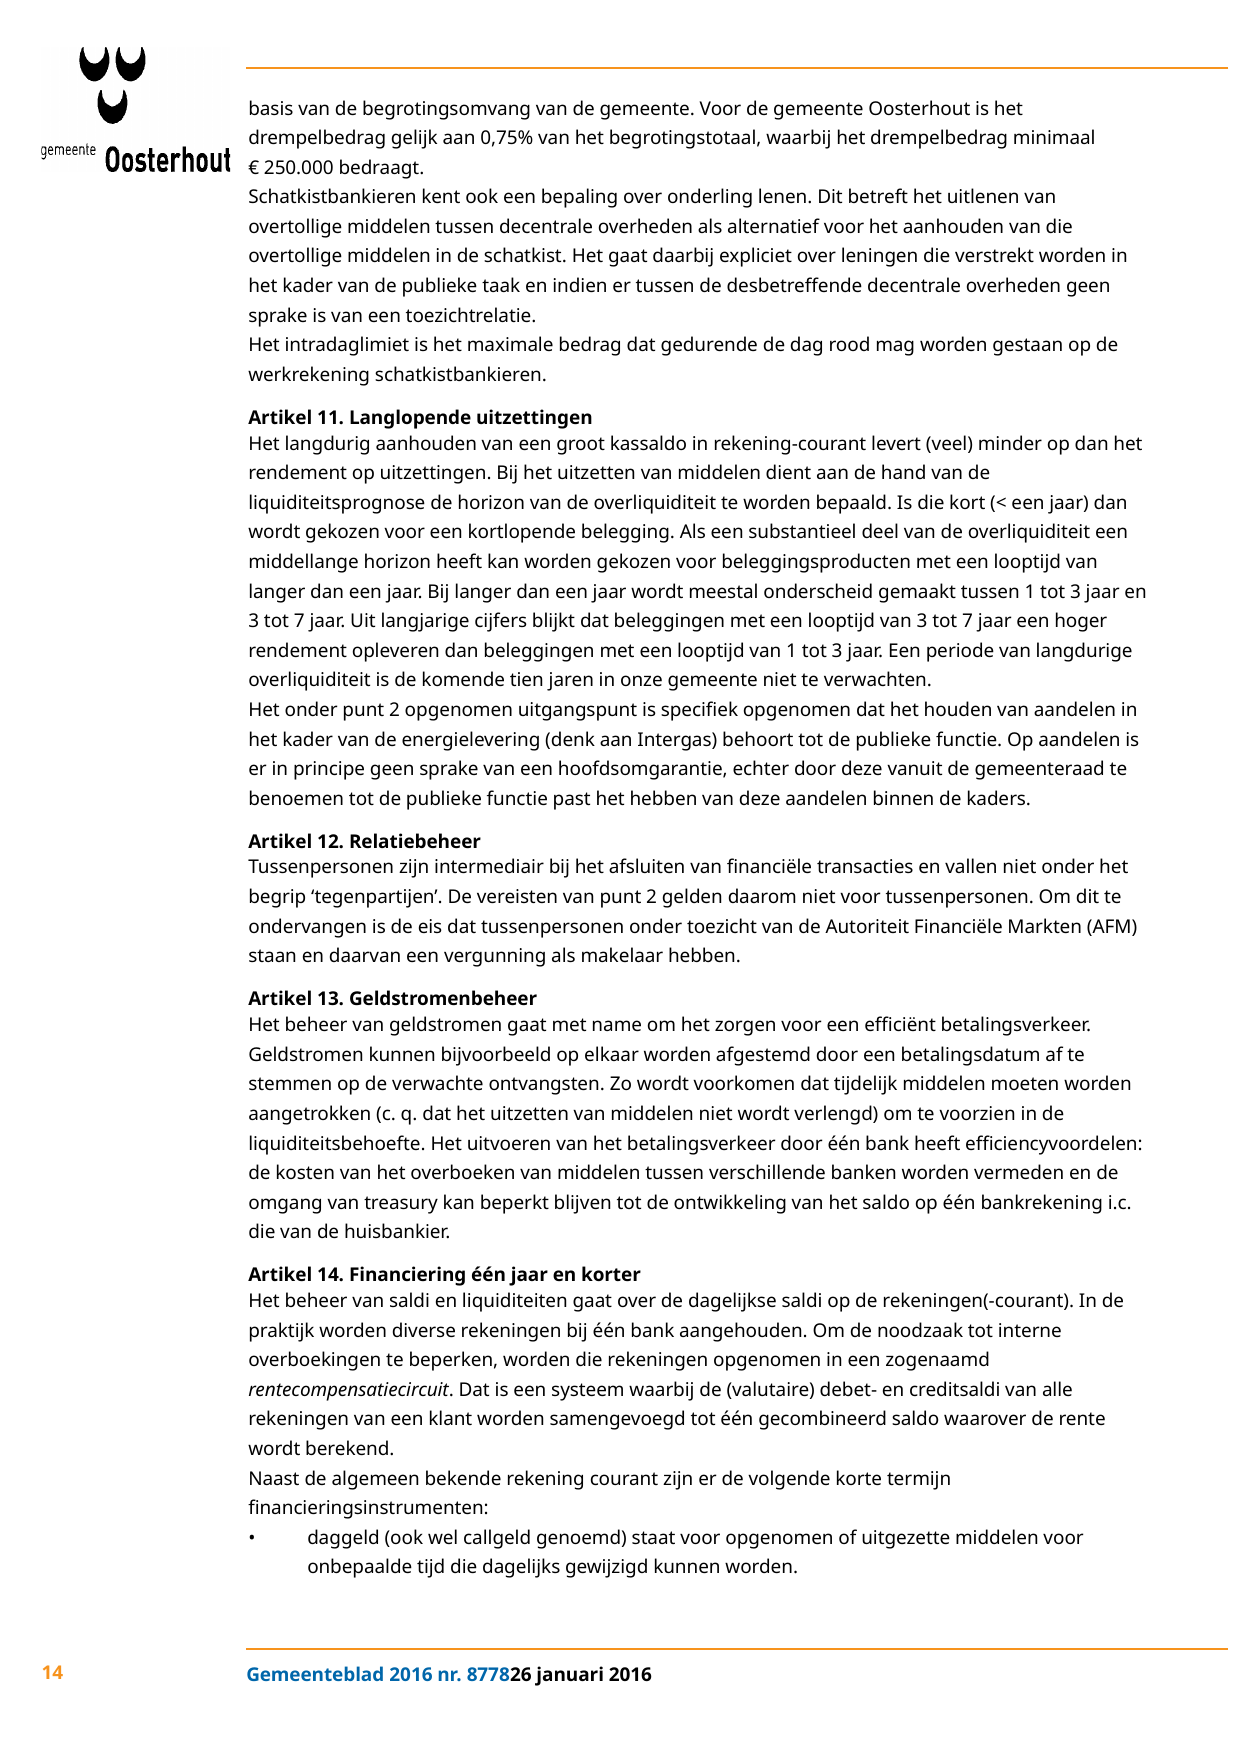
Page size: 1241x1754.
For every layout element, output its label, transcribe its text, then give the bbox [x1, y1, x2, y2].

text Het beheer van geldstromen gaat met name om het zorgen voor een efficiënt betalingsverkeer. [248, 1011, 1152, 1037]
text Het beheer van saldi en liquiditeiten gaat over de dagelijkse saldi op de rekeningen(-courant). In de praktijk worden diverse rekeningen bij één bank aangehouden. Om de noodzaak tot interne overboekingen te beperken, worden die rekeningen opgenomen in een zogenaamd rentecompensatiecircuit. Dat is een systeem waarbij de (valutaire) debet- en creditsaldi van alle rekeningen van een klant worden samengevoegd tot één gecombineerd saldo waarover de rente wordt berekend. [248, 1287, 1152, 1461]
text Artikel 11. Langlopende uitzettingen [248, 404, 1152, 430]
text Schatkistbankieren kent ook een bepaling over onderling lenen. Dit betreft het uitlenen van overtollige middelen tussen decentrale overheden als alternatief voor het aanhouden van die overtollige middelen in de schatkist. Het gaat daarbij expliciet over leningen die verstrekt worden in het kader van de publieke taak en indien er tussen de desbetreffende decentrale overheden geen sprake is van een toezichtrelatie. [248, 183, 1152, 328]
list daggeld (ook wel callgeld genoemd) staat voor opgenomen of uitgezette middelen voor onbepaalde tijd die dagelijks gewijzigd kunnen worden. [248, 1524, 1152, 1579]
text Artikel 12. Relatiebeheer [248, 828, 1152, 854]
text Het onder punt 2 opgenomen uitgangspunt is specifiek opgenomen dat het houden van aandelen in het kader van de energielevering (denk aan Intergas) behoort tot de publieke functie. Op aandelen is er in principe geen sprake van een hoofdsomgarantie, echter door deze vanuit de gemeenteraad te benoemen tot de publieke functie past het hebben van deze aandelen binnen de kaders. [248, 696, 1152, 811]
text Artikel 14. Financiering één jaar en korter [248, 1262, 1152, 1287]
text Geldstromen kunnen bijvoorbeeld op elkaar worden afgestemd door een betalingsdatum af te stemmen op de verwachte ontvangsten. Zo wordt voorkomen dat tijdelijk middelen moeten worden aangetrokken (c. q. dat het uitzetten van middelen niet wordt verlengd) om te voorzien in de liquiditeitsbehoefte. Het uitvoeren van het betalingsverkeer door één bank heeft efficiencyvoordelen: [248, 1041, 1152, 1155]
text de kosten van het overboeken van middelen tussen verschillende banken worden vermeden en de omgang van treasury kan beperkt blijven tot de ontwikkeling van het saldo op één bankrekening i.c. die van de huisbankier. [248, 1159, 1152, 1244]
picture [41, 47, 231, 172]
text Het langdurig aanhouden van een groot kassaldo in rekening-courant levert (veel) minder op dan het rendement op uitzettingen. Bij het uitzetten van middelen dient aan de hand van de liquiditeitsprognose de horizon van de overliquiditeit te worden bepaald. Is die kort (< een jaar) dan wordt gekozen voor een kortlopende belegging. Als een substantieel deel van de overliquiditeit een middellange horizon heeft kan worden gekozen voor beleggingsproducten met een looptijd van langer dan een jaar. Bij langer dan een jaar wordt meestal onderscheid gemaakt tussen 1 tot 3 jaar en 3 tot 7 jaar. Uit langjarige cijfers blijkt dat beleggingen met een looptijd van 3 tot 7 jaar een hoger rendement opleveren dan beleggingen met een looptijd van 1 tot 3 jaar. Een periode van langdurige overliquiditeit is de komende tien jaren in onze gemeente niet te verwachten. [248, 430, 1152, 692]
text Naast de algemeen bekende rekening courant zijn er de volgende korte termijn financieringsinstrumenten: [248, 1465, 1152, 1520]
text basis van de begrotingsomvang van de gemeente. Voor de gemeente Oosterhout is het drempelbedrag gelijk aan 0,75% van het begrotingstotaal, waarbij het drempelbedrag minimaal € 250.000 bedraagt. [248, 95, 1152, 180]
text Tussenpersonen zijn intermediair bij het afsluiten van financiële transacties en vallen niet onder het begrip ‘tegenpartijen’. De vereisten van punt 2 gelden daarom niet voor tussenpersonen. Om dit te ondervangen is de eis dat tussenpersonen onder toezicht van de Autoriteit Financiële Markten (AFM) staan en daarvan een vergunning als makelaar hebben. [248, 854, 1152, 968]
text Artikel 13. Geldstromenbeheer [248, 986, 1152, 1011]
text Het intradaglimiet is het maximale bedrag dat gedurende de dag rood mag worden gestaan op de werkrekening schatkistbankieren. [248, 331, 1152, 387]
